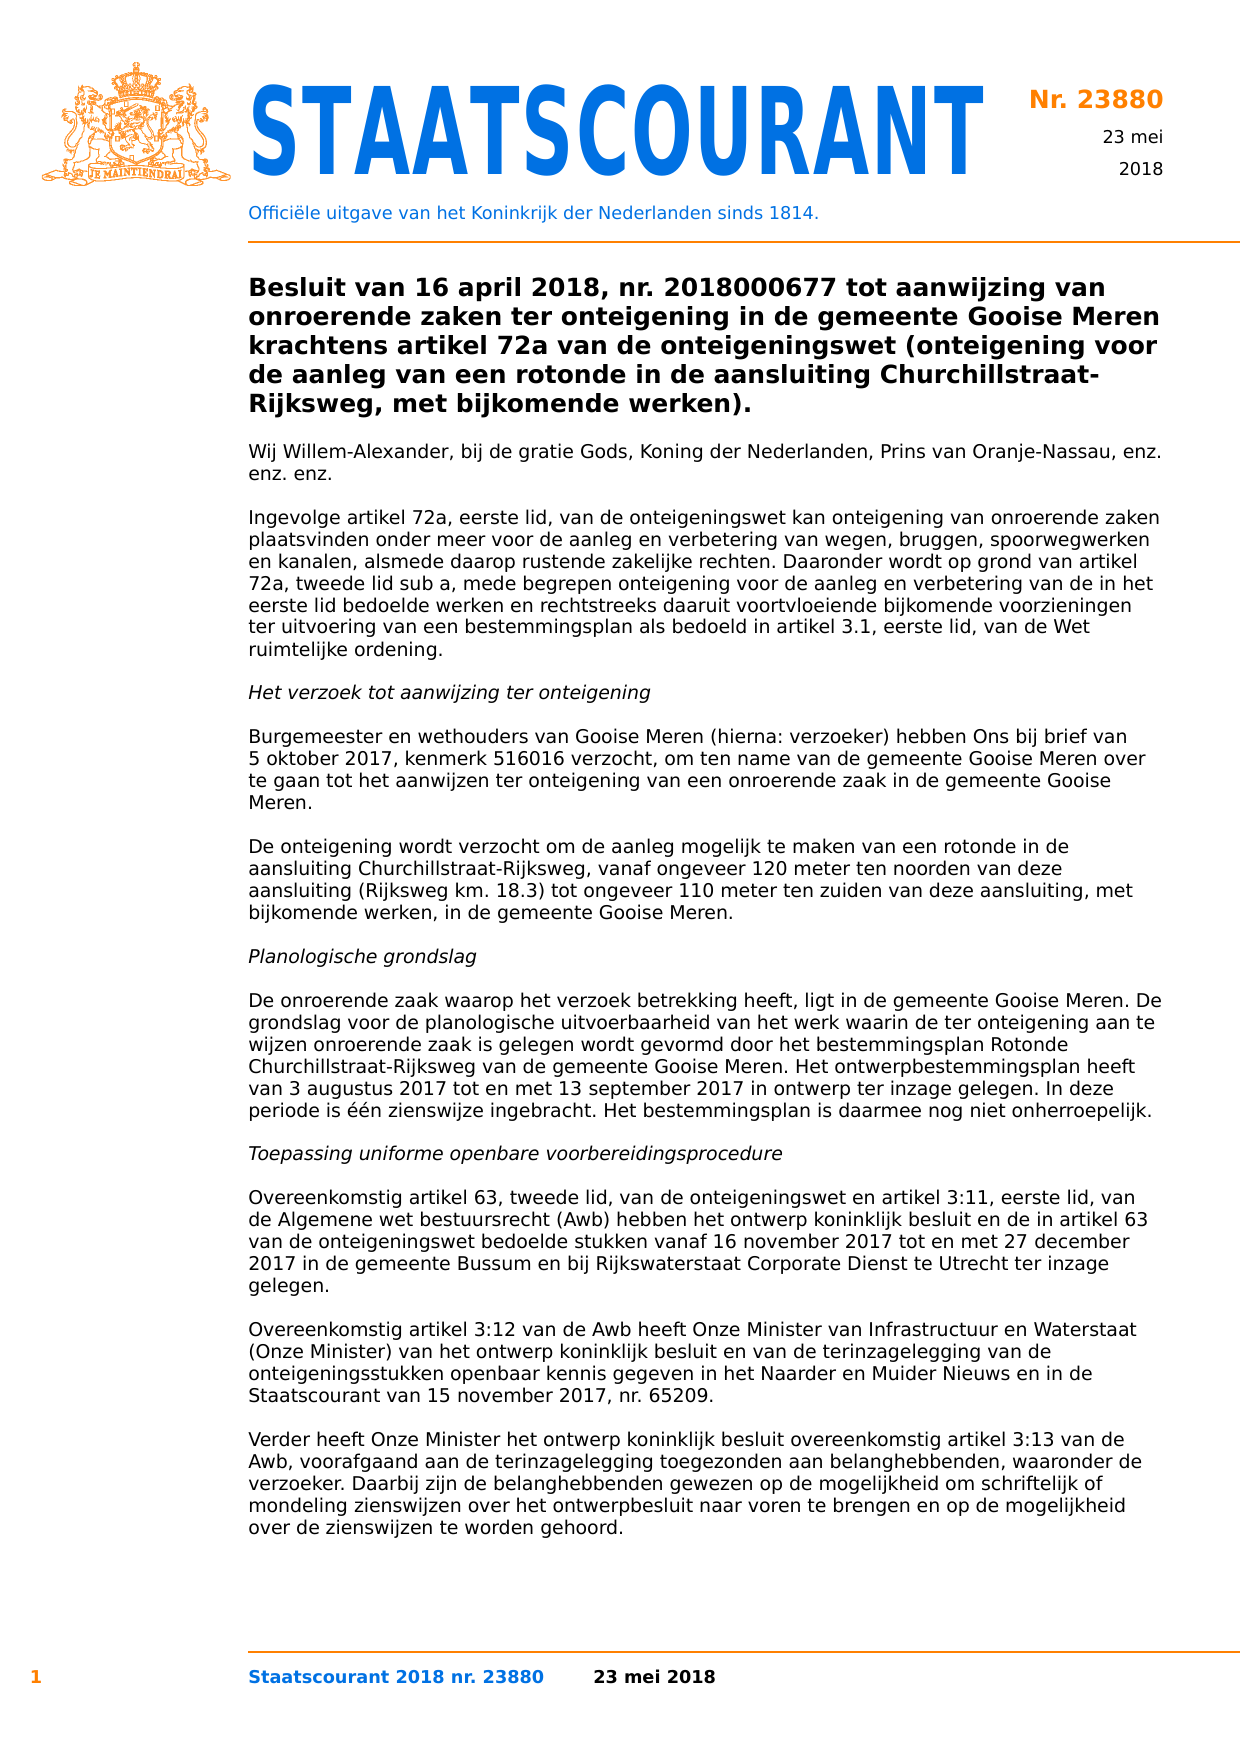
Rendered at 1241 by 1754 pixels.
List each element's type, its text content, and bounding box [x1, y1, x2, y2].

table_cell Officiële uitgave van het Koninkrijk der Nederlanden sinds 1814. [248, 203, 1240, 241]
text De onroerende zaak waarop het verzoek betrekking heeft, ligt in de gemeente Gooise Meren. De grondslag voor de planologische uitvoerbaarheid van het werk waarin de ter onteigening aan te wijzen onroerende zaak is gelegen wordt gevormd door het bestemmingsplan Rotonde Churchillstraat-Rijksweg van de gemeente Gooise Meren. Het ontwerpbestemmingsplan heeft van 3 augustus 2017 tot en met 13 september 2017 in ontwerp ter inzage gelegen. In deze periode is één zienswijze ingebracht. Het bestemmingsplan is daarmee nog niet onherroepelijk. [248, 989, 1163, 1121]
text Ingevolge artikel 72a, eerste lid, van de onteigeningswet kan onteigening van onroerende zaken plaatsvinden onder meer voor de aanleg en verbetering van wegen, bruggen, spoorwegwerken en kanalen, alsmede daarop rustende zakelijke rechten. Daaronder wordt op grond van artikel 72a, tweede lid sub a, mede begrepen onteigening voor de aanleg en verbetering van de in het eerste lid bedoelde werken en rechtstreeks daaruit voortvloeiende bijkomende voorzieningen ter uitvoering van een bestemmingsplan als bedoeld in artikel 3.1, eerste lid, van de Wet ruimtelijke ordening. [248, 507, 1163, 660]
subtitle Toepassing uniforme openbare voorbereidingsprocedure [248, 1143, 1163, 1165]
text Burgemeester en wethouders van Gooise Meren (hierna: verzoeker) hebben Ons bij brief van 5 oktober 2017, kenmerk 516016 verzocht, om ten name van de gemeente Gooise Meren over te gaan tot het aanwijzen ter onteigening van een onroerende zaak in de gemeente Gooise Meren. [248, 726, 1163, 814]
subtitle Planologische grondslag [248, 946, 1163, 968]
table_header STAATSCOURANT [248, 62, 998, 203]
table_cell 2018 [998, 153, 1240, 203]
table_cell 23 mei [998, 121, 1240, 153]
text Wij Willem-Alexander, bij de gratie Gods, Koning der Nederlanden, Prins van Oranje-Nassau, enz. enz. enz. [248, 441, 1163, 485]
table_header [25, 62, 248, 241]
text De onteigening wordt verzocht om de aanleg mogelijk te maken van een rotonde in de aansluiting Churchillstraat-Rijksweg, vanaf ongeveer 120 meter ten noorden van deze aansluiting (Rijksweg km. 18.3) tot ongeveer 110 meter ten zuiden van deze aansluiting, met bijkomende werken, in de gemeente Gooise Meren. [248, 836, 1163, 924]
table_header Nr. 23880 [998, 62, 1240, 121]
text Verder heeft Onze Minister het ontwerp koninklijk besluit overeenkomstig artikel 3:13 van de Awb, voorafgaand aan de terinzagelegging toegezonden aan belanghebbenden, waaronder de verzoeker. Daarbij zijn de belanghebbenden gewezen op de mogelijkheid om schriftelijk of mondeling zienswijzen over het ontwerpbesluit naar voren te brengen en op de mogelijkheid over de zienswijzen te worden gehoord. [248, 1429, 1163, 1539]
subtitle Het verzoek tot aanwijzing ter onteigening [248, 682, 1163, 704]
subtitle Besluit van 16 april 2018, nr. 2018000677 tot aanwijzing van onroerende zaken ter onteigening in de gemeente Gooise Meren krachtens artikel 72a van de onteigeningswet (onteigening voor de aanleg van een rotonde in de aansluiting Churchillstraat-Rijksweg, met bijkomende werken). [248, 273, 1163, 419]
text Overeenkomstig artikel 63, tweede lid, van de onteigeningswet en artikel 3:11, eerste lid, van de Algemene wet bestuursrecht (Awb) hebben het ontwerp koninklijk besluit en de in artikel 63 van de onteigeningswet bedoelde stukken vanaf 16 november 2017 tot en met 27 december 2017 in de gemeente Bussum en bij Rijkswaterstaat Corporate Dienst te Utrecht ter inzage gelegen. [248, 1187, 1163, 1297]
text Overeenkomstig artikel 3:12 van de Awb heeft Onze Minister van Infrastructuur en Waterstaat (Onze Minister) van het ontwerp koninklijk besluit en van de terinzagelegging van de onteigeningsstukken openbaar kennis gegeven in het Naarder en Muider Nieuws en in de Staatscourant van 15 november 2017, nr. 65209. [248, 1319, 1163, 1407]
picture [41, 62, 231, 186]
